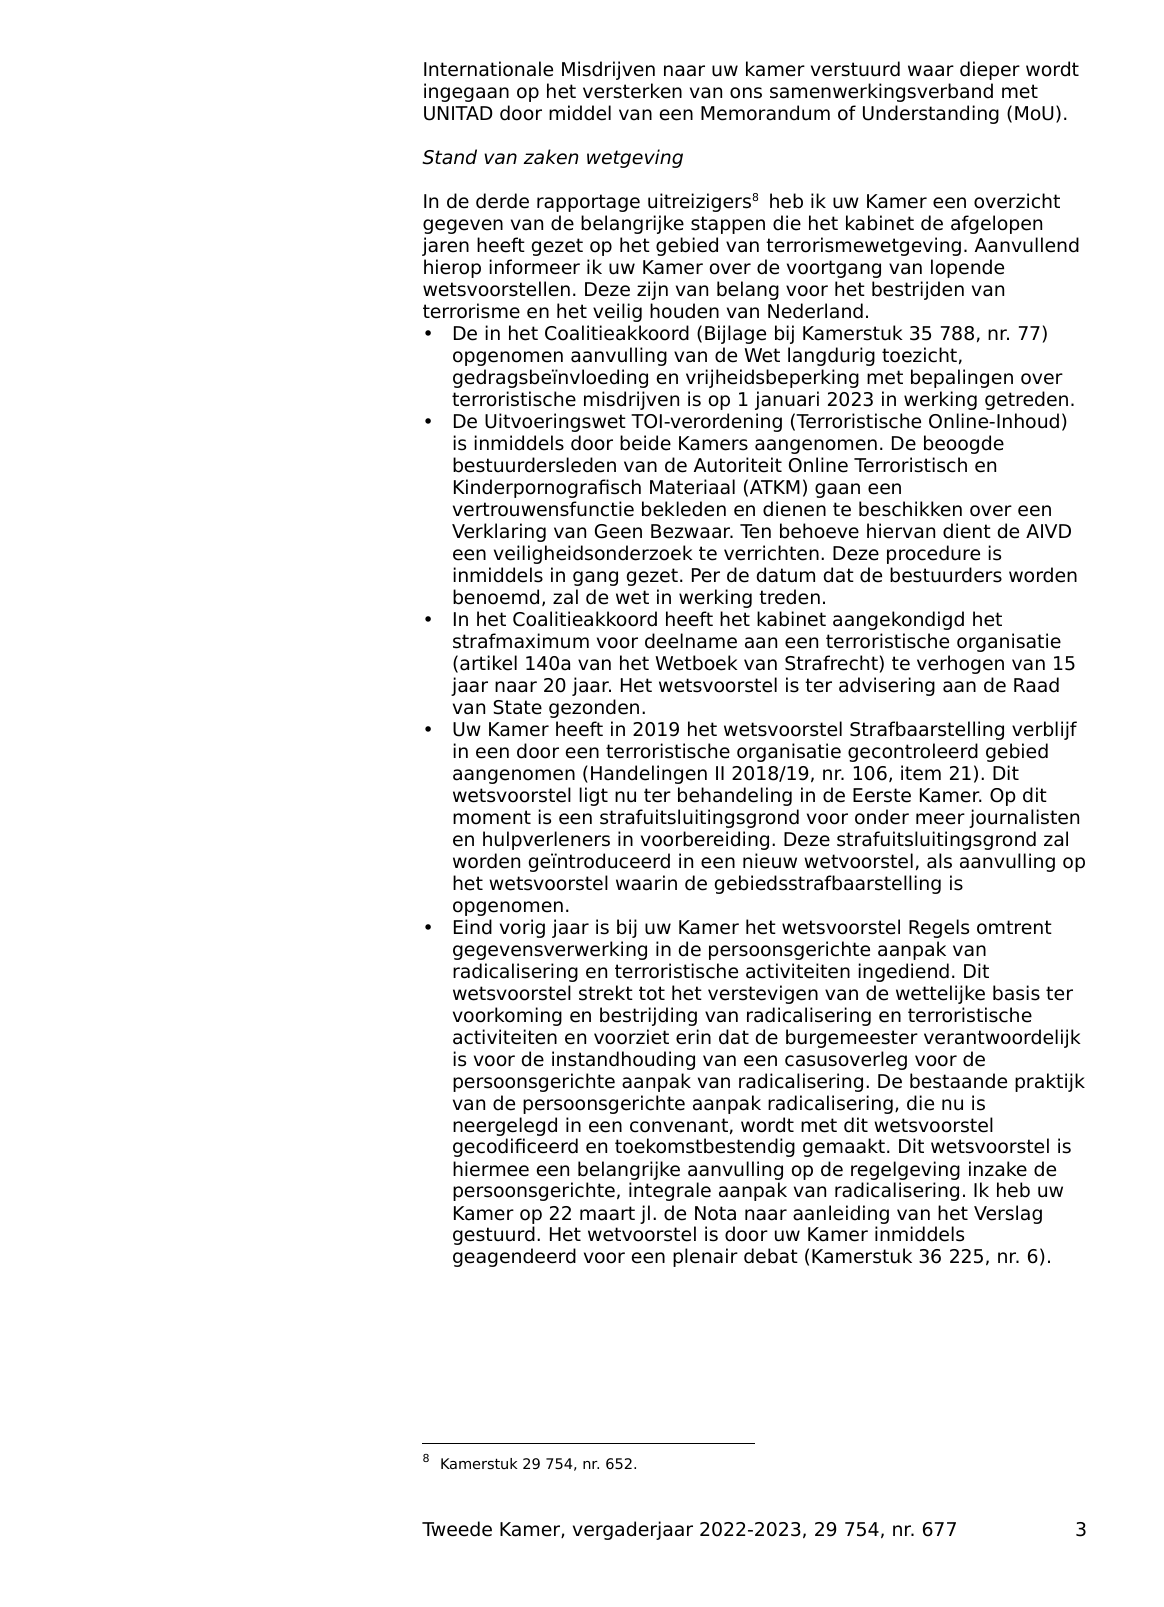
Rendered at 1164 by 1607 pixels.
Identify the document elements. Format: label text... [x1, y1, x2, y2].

text • In het Coalitieakkoord heeft het kabinet aangekondigd het strafmaximum voor deelname aan een terroristische organisatie (artikel 140a van het Wetboek van Strafrecht) te verhogen van 15 jaar naar 20 jaar. Het wetsvoorstel is ter advisering aan de Raad van State gezonden. [422, 609, 1087, 719]
text Internationale Misdrijven naar uw kamer verstuurd waar dieper wordt ingegaan op het versterken van ons samenwerkingsverband met UNITAD door middel van een Memorandum of Understanding (MoU). [422, 59, 1087, 125]
text • De in het Coalitieakkoord (Bijlage bij Kamerstuk 35 788, nr. 77) opgenomen aanvulling van de Wet langdurig toezicht, gedragsbeïnvloeding en vrijheidsbeperking met bepalingen over terroristische misdrijven is op 1 januari 2023 in werking getreden. [422, 323, 1087, 411]
text • Uw Kamer heeft in 2019 het wetsvoorstel Strafbaarstelling verblijf in een door een terroristische organisatie gecontroleerd gebied aangenomen (Handelingen II 2018/19, nr. 106, item 21). Dit wetsvoorstel ligt nu ter behandeling in de Eerste Kamer. Op dit moment is een strafuitsluitingsgrond voor onder meer journalisten en hulpverleners in voorbereiding. Deze strafuitsluitingsgrond zal worden geïntroduceerd in een nieuw wetvoorstel, als aanvulling op het wetsvoorstel waarin de gebiedsstrafbaarstelling is opgenomen. [422, 719, 1087, 917]
text • Eind vorig jaar is bij uw Kamer het wetsvoorstel Regels omtrent gegevensverwerking in de persoonsgerichte aanpak van radicalisering en terroristische activiteiten ingediend. Dit wetsvoorstel strekt tot het verstevigen van de wettelijke basis ter voorkoming en bestrijding van radicalisering en terroristische activiteiten en voorziet erin dat de burgemeester verantwoordelijk is voor de instandhouding van een casusoverleg voor de persoonsgerichte aanpak van radicalisering. De bestaande praktijk van de persoonsgerichte aanpak radicalisering, die nu is neergelegd in een convenant, wordt met dit wetsvoorstel gecodificeerd en toekomstbestendig gemaakt. Dit wetsvoorstel is hiermee een belangrijke aanvulling op de regelgeving inzake de persoonsgerichte, integrale aanpak van radicalisering. Ik heb uw Kamer op 22 maart jl. de Nota naar aanleiding van het Verslag gestuurd. Het wetvoorstel is door uw Kamer inmiddels geagendeerd voor een plenair debat (Kamerstuk 36 225, nr. 6). [422, 917, 1087, 1268]
subtitle Stand van zaken wetgeving [422, 147, 1087, 169]
text • De Uitvoeringswet TOI-verordening (Terroristische Online-Inhoud) is inmiddels door beide Kamers aangenomen. De beoogde bestuurdersleden van de Autoriteit Online Terroristisch en Kinderpornografisch Materiaal (ATKM) gaan een vertrouwensfunctie bekleden en dienen te beschikken over een Verklaring van Geen Bezwaar. Ten behoeve hiervan dient de AIVD een veiligheidsonderzoek te verrichten. Deze procedure is inmiddels in gang gezet. Per de datum dat de bestuurders worden benoemd, zal de wet in werking treden. [422, 411, 1087, 609]
text Kamerstuk 29 754, nr. 652. [422, 1452, 1087, 1474]
text In de derde rapportage uitreizigers heb ik uw Kamer een overzicht gegeven van de belangrijke stappen die het kabinet de afgelopen jaren heeft gezet op het gebied van terrorismewetgeving. Aanvullend hierop informeer ik uw Kamer over de voortgang van lopende wetsvoorstellen. Deze zijn van belang voor het bestrijden van terrorisme en het veilig houden van Nederland. [422, 191, 1087, 323]
